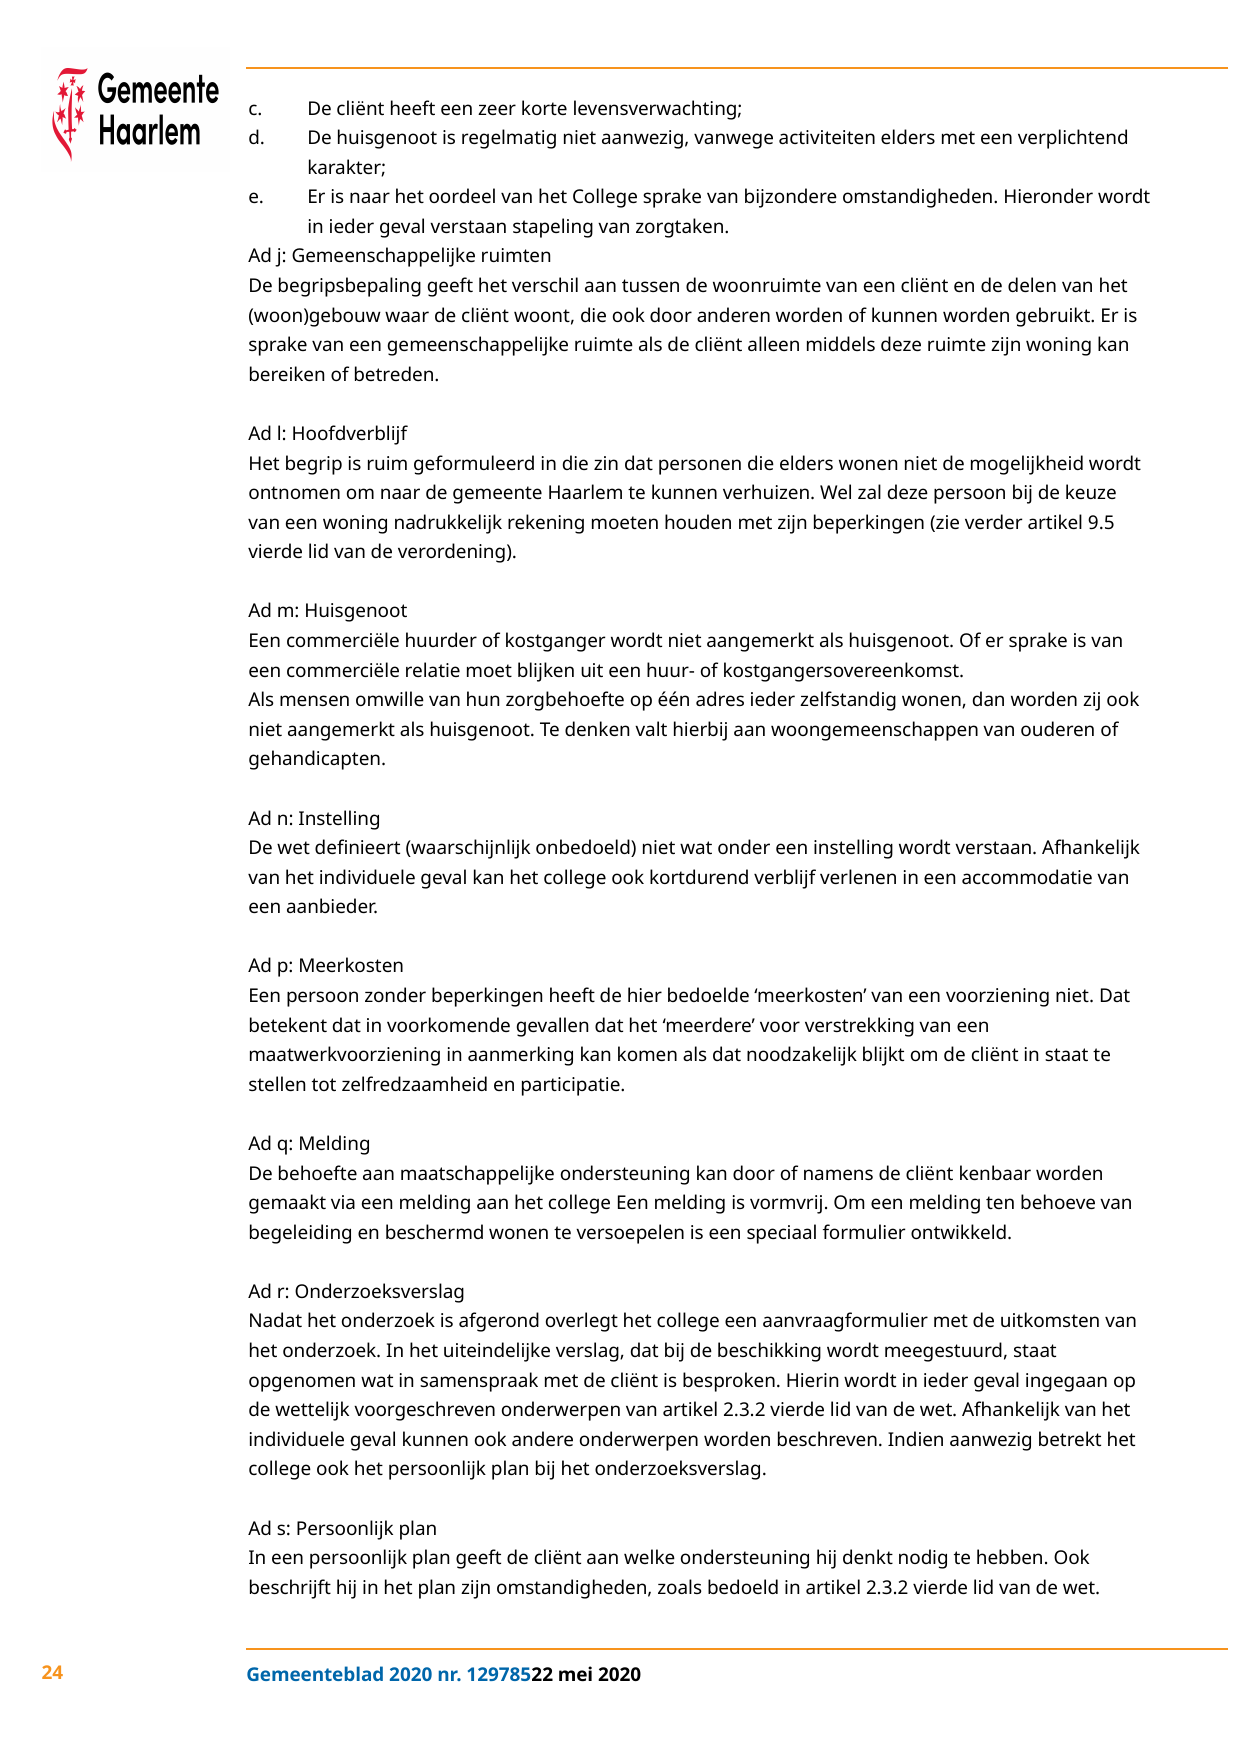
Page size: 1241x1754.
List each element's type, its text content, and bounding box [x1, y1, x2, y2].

list De huisgenoot is regelmatig niet aanwezig, vanwege activiteiten elders met een verplichtend karakter; [248, 124, 1152, 180]
list Er is naar het oordeel van het College sprake van bijzondere omstandigheden. Hieronder wordt in ieder geval verstaan stapeling van zorgtaken. [248, 183, 1152, 239]
text De behoefte aan maatschappelijke ondersteuning kan door of namens de cliënt kenbaar worden gemaakt via een melding aan het college Een melding is vormvrij. Om een melding ten behoeve van begeleiding en beschermd wonen te versoepelen is een speciaal formulier ontwikkeld. [248, 1160, 1152, 1245]
text Ad q: Melding [248, 1130, 1152, 1156]
text Ad n: Instelling [248, 805, 1152, 831]
text Ad m: Huisgenoot [248, 598, 1152, 623]
text Een commerciële huurder of kostganger wordt niet aangemerkt als huisgenoot. Of er sprake is van een commerciële relatie moet blijken uit een huur- of kostgangersovereenkomst. [248, 627, 1152, 683]
text De wet definieert (waarschijnlijk onbedoeld) niet wat onder een instelling wordt verstaan. Afhankelijk van het individuele geval kan het college ook kortdurend verblijf verlenen in een accommodatie van een aanbieder. [248, 834, 1152, 919]
text De begripsbepaling geeft het verschil aan tussen de woonruimte van een cliënt en de delen van het (woon)gebouw waar de cliënt woont, die ook door anderen worden of kunnen worden gebruikt. Er is sprake van een gemeenschappelijke ruimte als de cliënt alleen middels deze ruimte zijn woning kan bereiken of betreden. [248, 272, 1152, 387]
text Ad l: Hoofdverblijf [248, 420, 1152, 446]
text Het begrip is ruim geformuleerd in die zin dat personen die elders wonen niet de mogelijkheid wordt ontnomen om naar de gemeente Haarlem te kunnen verhuizen. Wel zal deze persoon bij de keuze van een woning nadrukkelijk rekening moeten houden met zijn beperkingen (zie verder artikel 9.5 vierde lid van de verordening). [248, 450, 1152, 564]
text Een persoon zonder beperkingen heeft de hier bedoelde ‘meerkosten’ van een voorziening niet. Dat betekent dat in voorkomende gevallen dat het ‘meerdere’ voor verstrekking van een maatwerkvoorziening in aanmerking kan komen als dat noodzakelijk blijkt om de cliënt in staat te stellen tot zelfredzaamheid en participatie. [248, 982, 1152, 1097]
text Als mensen omwille van hun zorgbehoefte op één adres ieder zelfstandig wonen, dan worden zij ook niet aangemerkt als huisgenoot. Te denken valt hierbij aan woongemeenschappen van ouderen of gehandicapten. [248, 686, 1152, 771]
text Nadat het onderzoek is afgerond overlegt het college een aanvraagformulier met de uitkomsten van het onderzoek. In het uiteindelijke verslag, dat bij de beschikking wordt meegestuurd, staat opgenomen wat in samenspraak met de cliënt is besproken. Hierin wordt in ieder geval ingegaan op de wettelijk voorgeschreven onderwerpen van artikel 2.3.2 vierde lid van de wet. Afhankelijk van het individuele geval kunnen ook andere onderwerpen worden beschreven. Indien aanwezig betrekt het college ook het persoonlijk plan bij het onderzoeksverslag. [248, 1308, 1152, 1481]
text Ad j: Gemeenschappelijke ruimten [248, 243, 1152, 268]
text Ad p: Meerkosten [248, 953, 1152, 978]
text In een persoonlijk plan geeft de cliënt aan welke ondersteuning hij denkt nodig te hebben. Ook beschrijft hij in het plan zijn omstandigheden, zoals bedoeld in artikel 2.3.2 vierde lid van de wet. [248, 1544, 1152, 1600]
text Ad r: Onderzoeksverslag [248, 1278, 1152, 1304]
list De cliënt heeft een zeer korte levensverwachting; [248, 95, 1152, 121]
text Ad s: Persoonlijk plan [248, 1515, 1152, 1541]
picture [41, 47, 231, 172]
